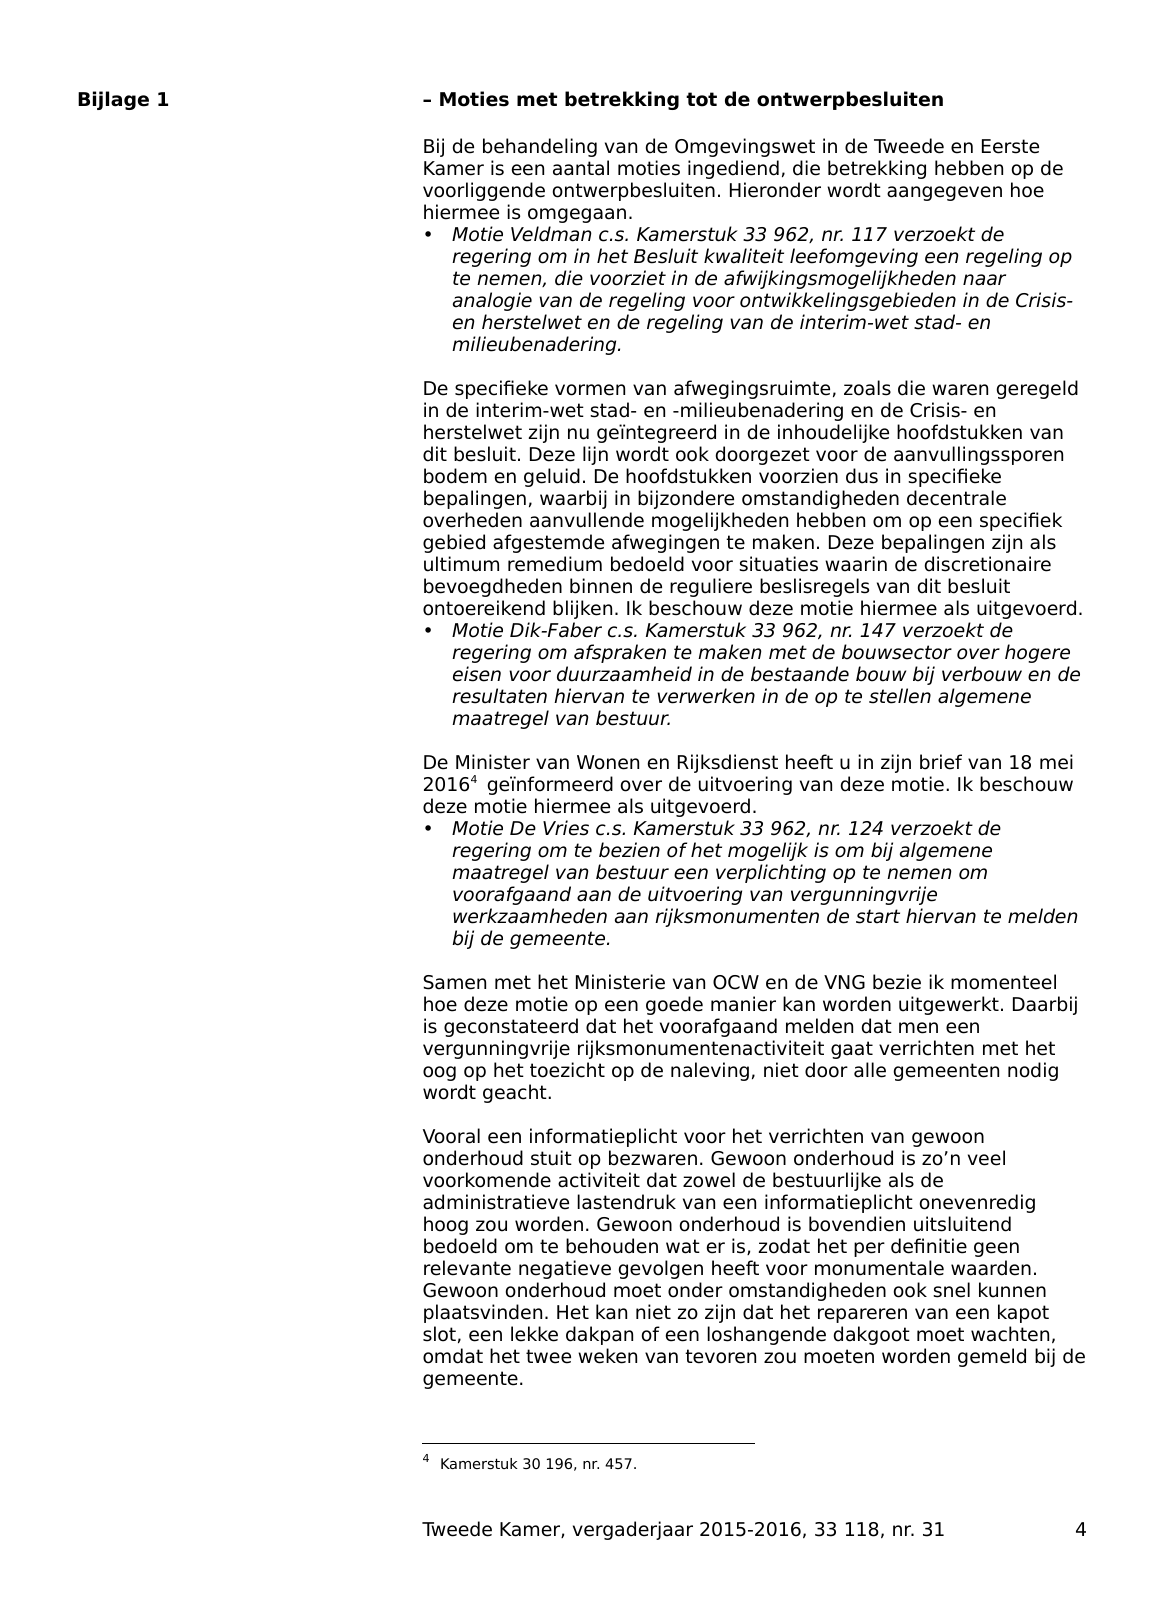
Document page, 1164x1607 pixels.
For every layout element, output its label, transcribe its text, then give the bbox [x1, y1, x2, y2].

text • Motie Dik-Faber c.s. Kamerstuk 33 962, nr. 147 verzoekt de regering om afspraken te maken met de bouwsector over hogere eisen voor duurzaamheid in de bestaande bouw bij verbouw en de resultaten hiervan te verwerken in de op te stellen algemene maatregel van bestuur. [422, 620, 1087, 730]
subtitle Bijlage 1 – Moties met betrekking tot de ontwerpbesluiten [77, 89, 1087, 111]
text Bij de behandeling van de Omgevingswet in de Tweede en Eerste Kamer is een aantal moties ingediend, die betrekking hebben op de voorliggende ontwerpbesluiten. Hieronder wordt aangegeven hoe hiermee is omgegaan. [422, 136, 1087, 224]
text De Minister van Wonen en Rijksdienst heeft u in zijn brief van 18 mei 2016 geïnformeerd over de uitvoering van deze motie. Ik beschouw deze motie hiermee als uitgevoerd. [422, 752, 1087, 818]
text • Motie De Vries c.s. Kamerstuk 33 962, nr. 124 verzoekt de regering om te bezien of het mogelijk is om bij algemene maatregel van bestuur een verplichting op te nemen om voorafgaand aan de uitvoering van vergunningvrije werkzaamheden aan rijksmonumenten de start hiervan te melden bij de gemeente. [422, 818, 1087, 950]
text Vooral een informatieplicht voor het verrichten van gewoon onderhoud stuit op bezwaren. Gewoon onderhoud is zo’n veel voorkomende activiteit dat zowel de bestuurlijke als de administratieve lastendruk van een informatieplicht onevenredig hoog zou worden. Gewoon onderhoud is bovendien uitsluitend bedoeld om te behouden wat er is, zodat het per definitie geen relevante negatieve gevolgen heeft voor monumentale waarden. Gewoon onderhoud moet onder omstandigheden ook snel kunnen plaatsvinden. Het kan niet zo zijn dat het repareren van een kapot slot, een lekke dakpan of een loshangende dakgoot moet wachten, omdat het twee weken van tevoren zou moeten worden gemeld bij de gemeente. [422, 1126, 1087, 1390]
text • Motie Veldman c.s. Kamerstuk 33 962, nr. 117 verzoekt de regering om in het Besluit kwaliteit leefomgeving een regeling op te nemen, die voorziet in de afwijkingsmogelijkheden naar analogie van de regeling voor ontwikkelingsgebieden in de Crisis- en herstelwet en de regeling van de interim-wet stad- en milieubenadering. [422, 224, 1087, 356]
text Kamerstuk 30 196, nr. 457. [422, 1452, 1087, 1474]
text Samen met het Ministerie van OCW en de VNG bezie ik momenteel hoe deze motie op een goede manier kan worden uitgewerkt. Daarbij is geconstateerd dat het voorafgaand melden dat men een vergunningvrije rijksmonumentenactiviteit gaat verrichten met het oog op het toezicht op de naleving, niet door alle gemeenten nodig wordt geacht. [422, 972, 1087, 1104]
text De specifieke vormen van afwegingsruimte, zoals die waren geregeld in de interim-wet stad- en -milieubenadering en de Crisis- en herstelwet zijn nu geïntegreerd in de inhoudelijke hoofdstukken van dit besluit. Deze lijn wordt ook doorgezet voor de aanvullingssporen bodem en geluid. De hoofdstukken voorzien dus in specifieke bepalingen, waarbij in bijzondere omstandigheden decentrale overheden aanvullende mogelijkheden hebben om op een specifiek gebied afgestemde afwegingen te maken. Deze bepalingen zijn als ultimum remedium bedoeld voor situaties waarin de discretionaire bevoegdheden binnen de reguliere beslisregels van dit besluit ontoereikend blijken. Ik beschouw deze motie hiermee als uitgevoerd. [422, 378, 1087, 620]
